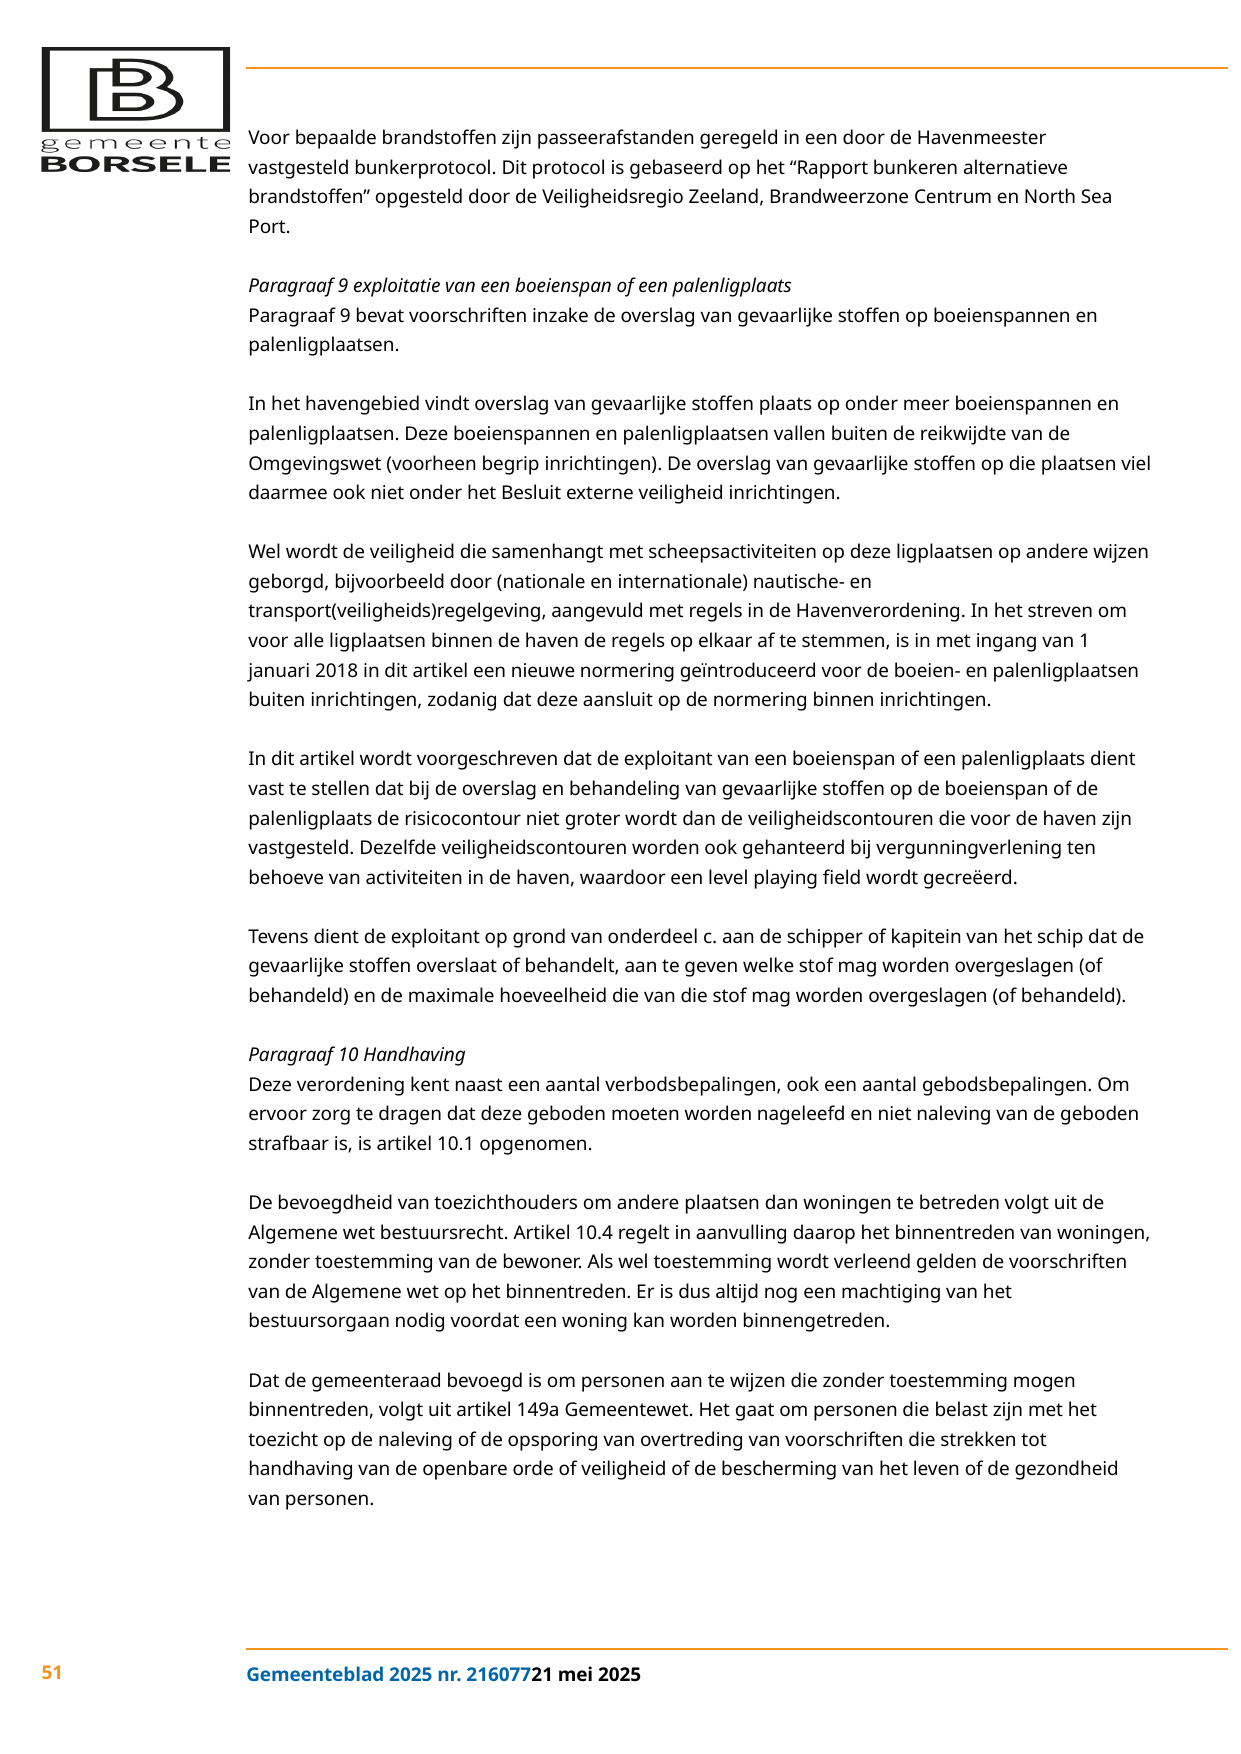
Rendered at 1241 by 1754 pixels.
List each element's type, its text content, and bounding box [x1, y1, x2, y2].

text Paragraaf 9 bevat voorschriften inzake de overslag van gevaarlijke stoffen op boeienspannen en palenligplaatsen. [248, 302, 1152, 357]
text Paragraaf 9 exploitatie van een boeienspan of een palenligplaats [248, 272, 1152, 298]
text In het havengebied vindt overslag van gevaarlijke stoffen plaats op onder meer boeienspannen en palenligplaatsen. Deze boeienspannen en palenligplaatsen vallen buiten de reikwijdte van de Omgevingswet (voorheen begrip inrichtingen). De overslag van gevaarlijke stoffen op die plaatsen viel daarmee ook niet onder het Besluit externe veiligheid inrichtingen. [248, 391, 1152, 505]
text Voor bepaalde brandstoffen zijn passeerafstanden geregeld in een door de Havenmeester vastgesteld bunkerprotocol. Dit protocol is gebaseerd op het “Rapport bunkeren alternatieve brandstoffen” opgesteld door de Veiligheidsregio Zeeland, Brandweerzone Centrum en North Sea Port. [248, 124, 1152, 239]
text Deze verordening kent naast een aantal verbodsbepalingen, ook een aantal gebodsbepalingen. Om ervoor zorg te dragen dat deze geboden moeten worden nageleefd en niet naleving van de geboden strafbaar is, is artikel 10.1 opgenomen. [248, 1071, 1152, 1156]
text De bevoegdheid van toezichthouders om andere plaatsen dan woningen te betreden volgt uit de Algemene wet bestuursrecht. Artikel 10.4 regelt in aanvulling daarop het binnentreden van woningen, zonder toestemming van de bewoner. Als wel toestemming wordt verleend gelden de voorschriften van de Algemene wet op het binnentreden. Er is dus altijd nog een machtiging van het bestuursorgaan nodig voordat een woning kan worden binnengetreden. [248, 1189, 1152, 1333]
picture [41, 47, 231, 172]
text Dat de gemeenteraad bevoegd is om personen aan te wijzen die zonder toestemming mogen binnentreden, volgt uit artikel 149a Gemeentewet. Het gaat om personen die belast zijn met het toezicht op de naleving of de opsporing van overtreding van voorschriften die strekken tot handhaving van de openbare orde of veiligheid of de bescherming van het leven of de gezondheid van personen. [248, 1367, 1152, 1511]
text Tevens dient de exploitant op grond van onderdeel c. aan de schipper of kapitein van het schip dat de gevaarlijke stoffen overslaat of behandelt, aan te geven welke stof mag worden overgeslagen (of behandeld) en de maximale hoeveelheid die van die stof mag worden overgeslagen (of behandeld). [248, 923, 1152, 1008]
text In dit artikel wordt voorgeschreven dat de exploitant van een boeienspan of een palenligplaats dient vast te stellen dat bij de overslag en behandeling van gevaarlijke stoffen op de boeienspan of de palenligplaats de risicocontour niet groter wordt dan de veiligheidscontouren die voor de haven zijn vastgesteld. Dezelfde veiligheidscontouren worden ook gehanteerd bij vergunningverlening ten behoeve van activiteiten in de haven, waardoor een level playing field wordt gecreëerd. [248, 746, 1152, 890]
text Wel wordt de veiligheid die samenhangt met scheepsactiviteiten op deze ligplaatsen op andere wijzen geborgd, bijvoorbeeld door (nationale en internationale) nautische- en transport(veiligheids)regelgeving, aangevuld met regels in de Havenverordening. In het streven om voor alle ligplaatsen binnen de haven de regels op elkaar af te stemmen, is in met ingang van 1 januari 2018 in dit artikel een nieuwe normering geïntroduceerd voor de boeien- en palenligplaatsen buiten inrichtingen, zodanig dat deze aansluit op de normering binnen inrichtingen. [248, 538, 1152, 712]
text Paragraaf 10 Handhaving [248, 1041, 1152, 1067]
